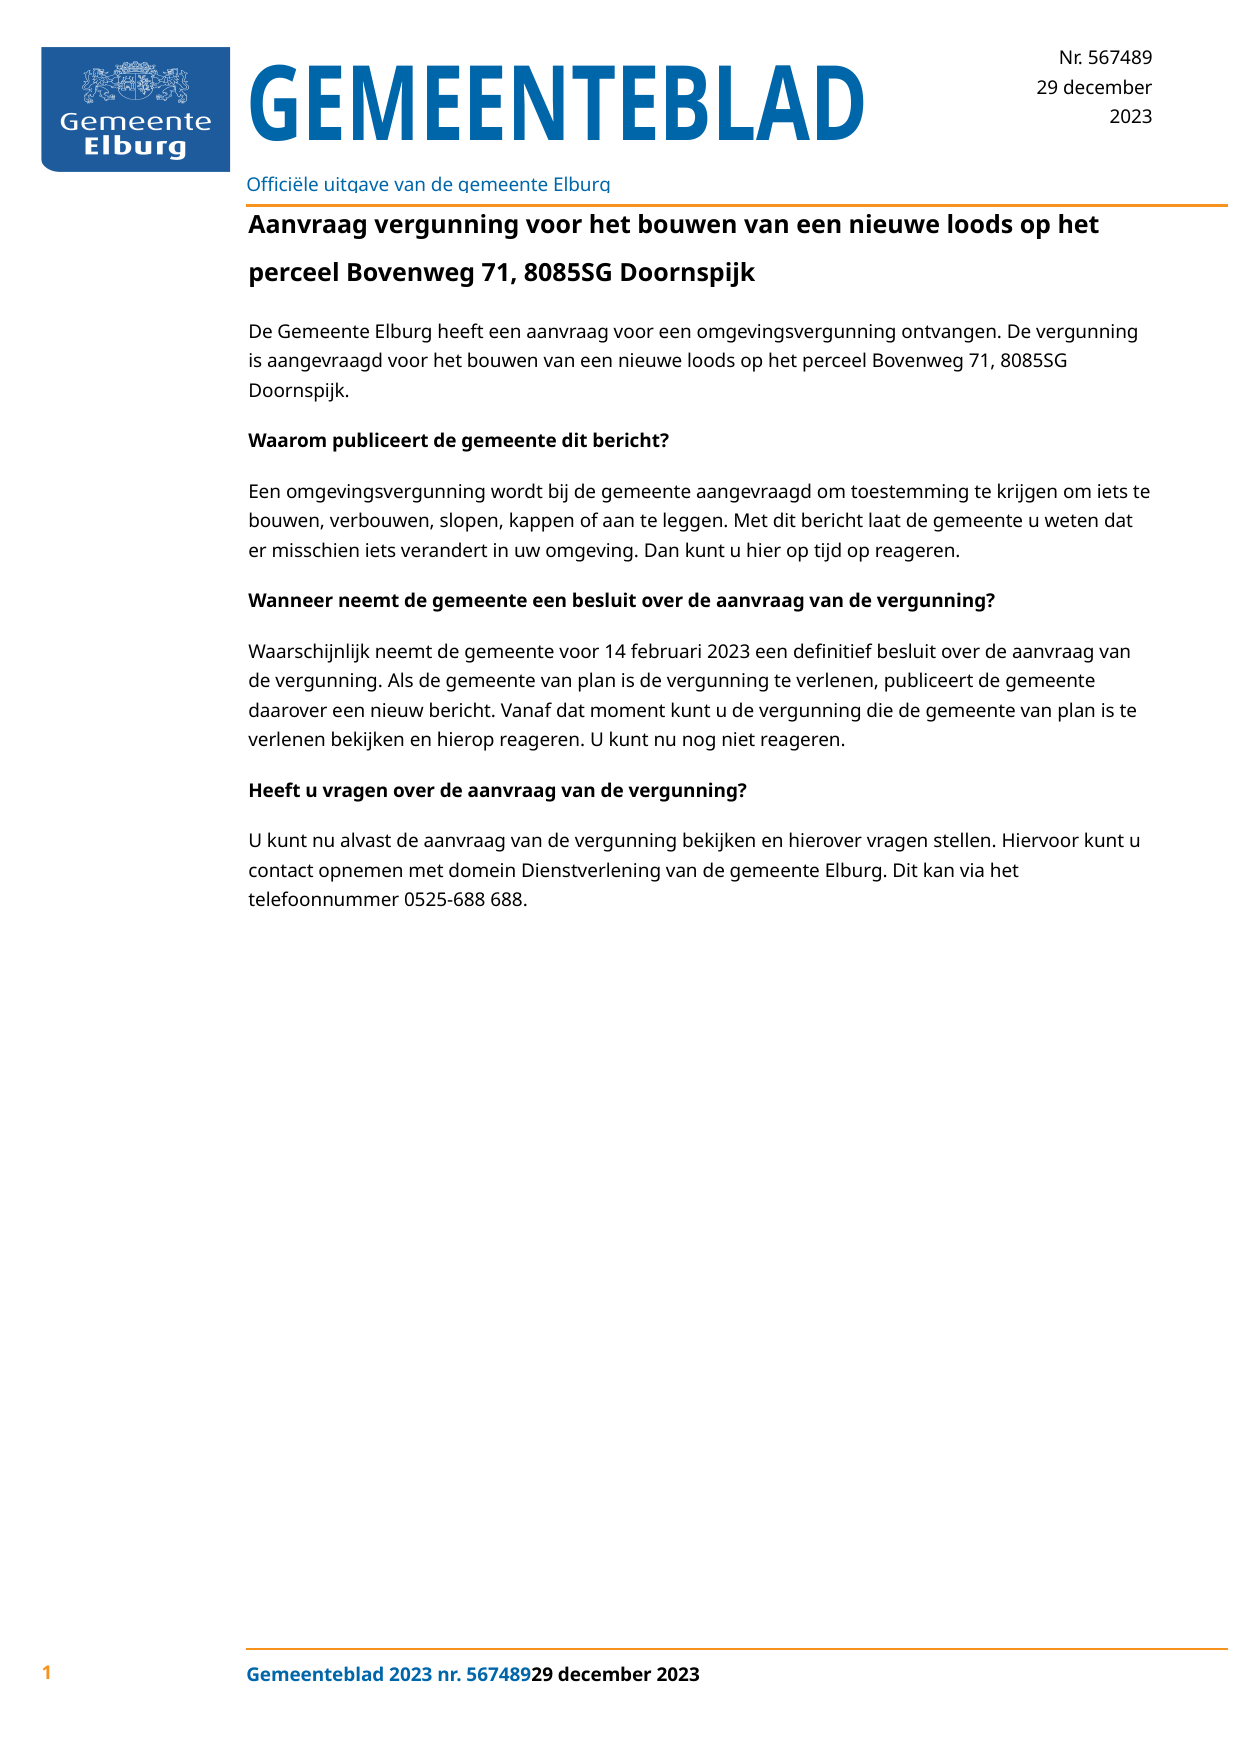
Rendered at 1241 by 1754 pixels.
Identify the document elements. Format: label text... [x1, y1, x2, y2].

text U kunt nu alvast de aanvraag van de vergunning bekijken en hierover vragen stellen. Hiervoor kunt u contact opnemen met domein Dienstverlening van de gemeente Elburg. Dit kan via het telefoonnummer 0525-688 688. [248, 827, 1152, 912]
picture [41, 47, 231, 172]
text De Gemeente Elburg heeft een aanvraag voor een omgevingsvergunning ontvangen. De vergunning is aangevraagd voor het bouwen van een nieuwe loods op het perceel Bovenweg 71, 8085SG Doornspijk. [248, 318, 1152, 403]
text Waarschijnlijk neemt de gemeente voor 14 februari 2023 een definitief besluit over de aanvraag van de vergunning. Als de gemeente van plan is de vergunning te verlenen, publiceert de gemeente daarover een nieuw bericht. Vanaf dat moment kunt u de vergunning die de gemeente van plan is te verlenen bekijken en hierop reageren. U kunt nu nog niet reageren. [248, 638, 1152, 752]
text Wanneer neemt de gemeente een besluit over de aanvraag van de vergunning? [248, 587, 1152, 613]
text Een omgevingsvergunning wordt bij de gemeente aangevraagd om toestemming te krijgen om iets te bouwen, verbouwen, slopen, kappen of aan te leggen. Met dit bericht laat de gemeente u weten dat er misschien iets verandert in uw omgeving. Dan kunt u hier op tijd op reageren. [248, 478, 1152, 563]
text Waarom publiceert de gemeente dit bericht? [248, 427, 1152, 453]
text Heeft u vragen over de aanvraag van de vergunning? [248, 777, 1152, 803]
text Aanvraag vergunning voor het bouwen van een nieuwe loods op het perceel Bovenweg 71, 8085SG Doornspijk [248, 207, 1152, 288]
